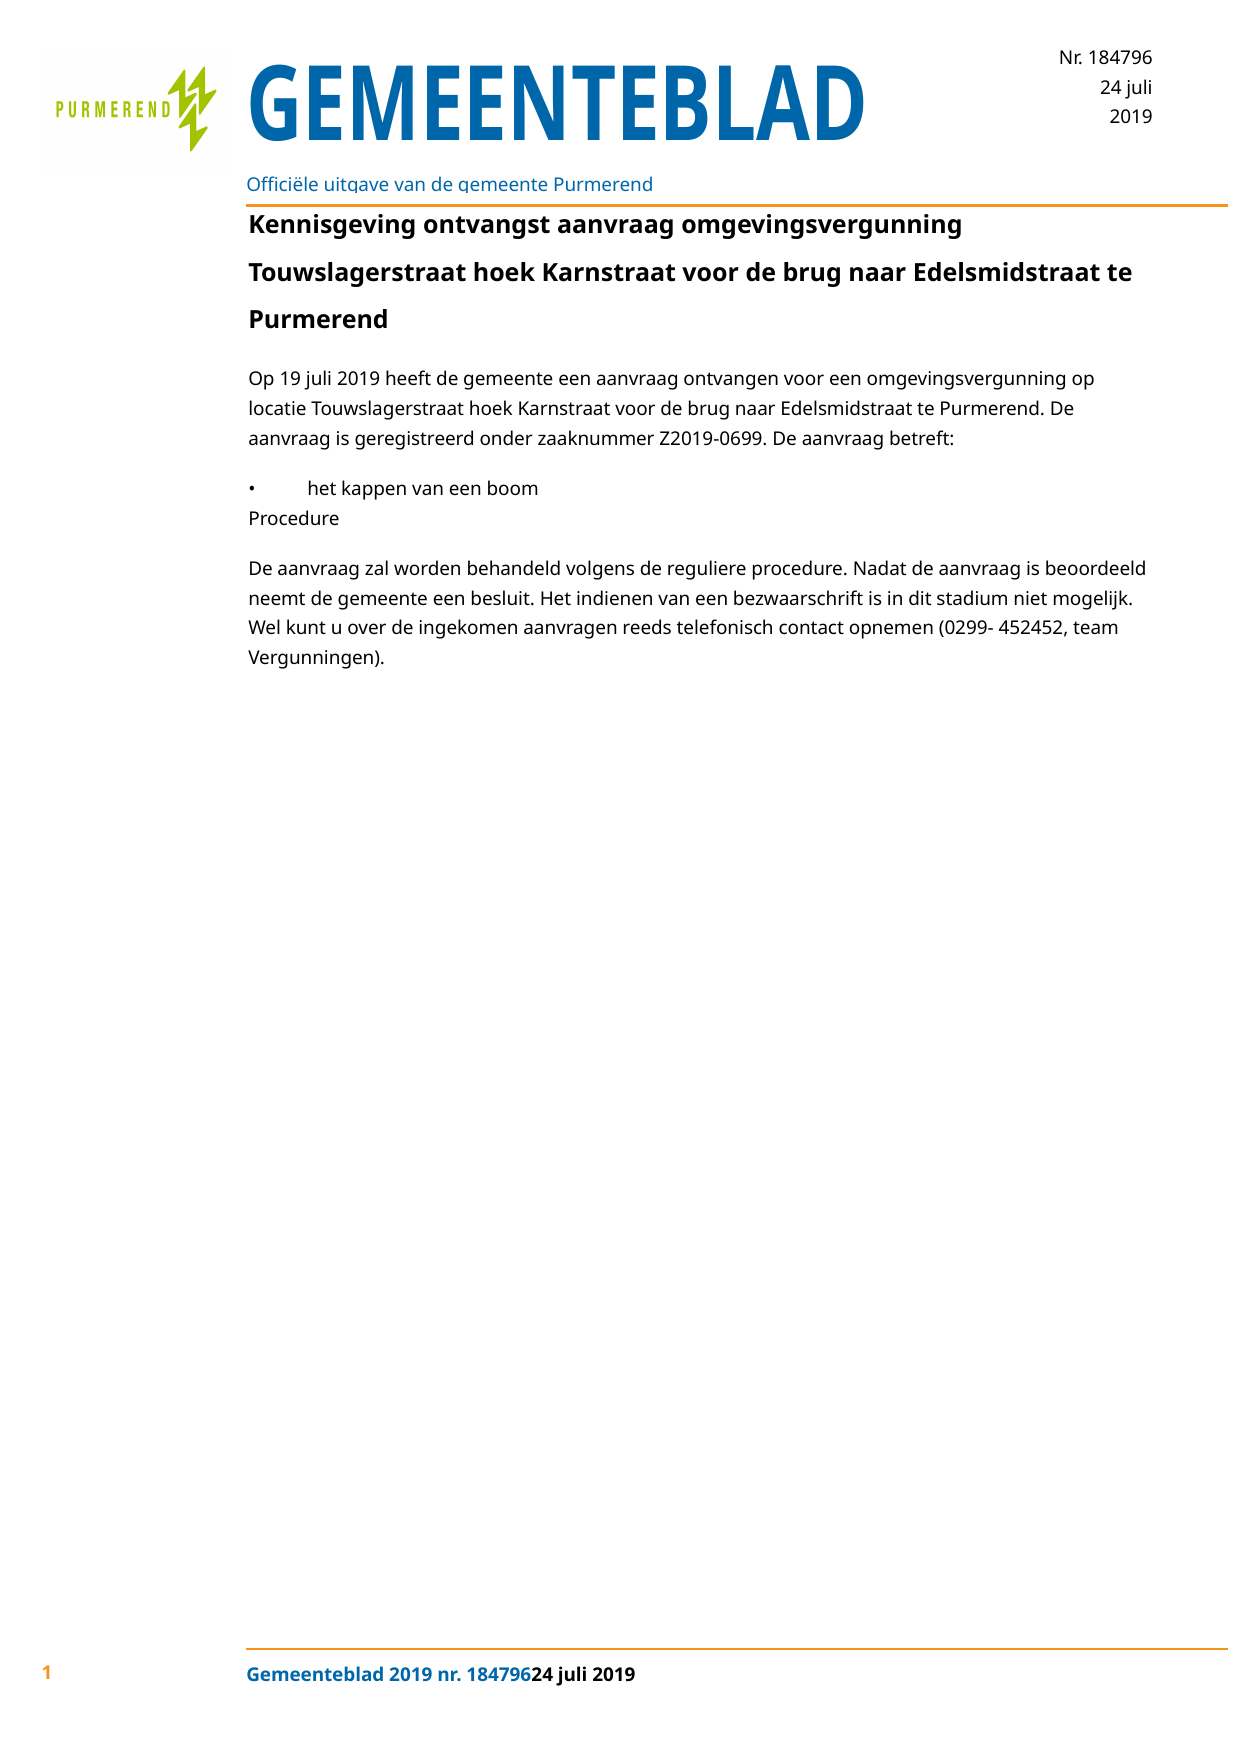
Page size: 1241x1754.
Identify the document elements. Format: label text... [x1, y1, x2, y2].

text Procedure [248, 505, 1152, 530]
text Op 19 juli 2019 heeft de gemeente een aanvraag ontvangen voor een omgevingsvergunning op locatie Touwslagerstraat hoek Karnstraat voor de brug naar Edelsmidstraat te Purmerend. De aanvraag is geregistreerd onder zaaknummer Z2019-0699. De aanvraag betreft: [248, 366, 1152, 450]
text De aanvraag zal worden behandeld volgens de reguliere procedure. Nadat de aanvraag is beoordeeld neemt de gemeente een besluit. Het indienen van een bezwaarschrift is in dit stadium niet mogelijk. Wel kunt u over de ingekomen aanvragen reeds telefonisch contact opnemen (0299- 452452, team Vergunningen). [248, 555, 1152, 669]
picture [41, 47, 231, 172]
list het kappen van een boom [248, 475, 1152, 501]
text Kennisgeving ontvangst aanvraag omgevingsvergunning Touwslagerstraat hoek Karnstraat voor de brug naar Edelsmidstraat te Purmerend [248, 207, 1152, 336]
